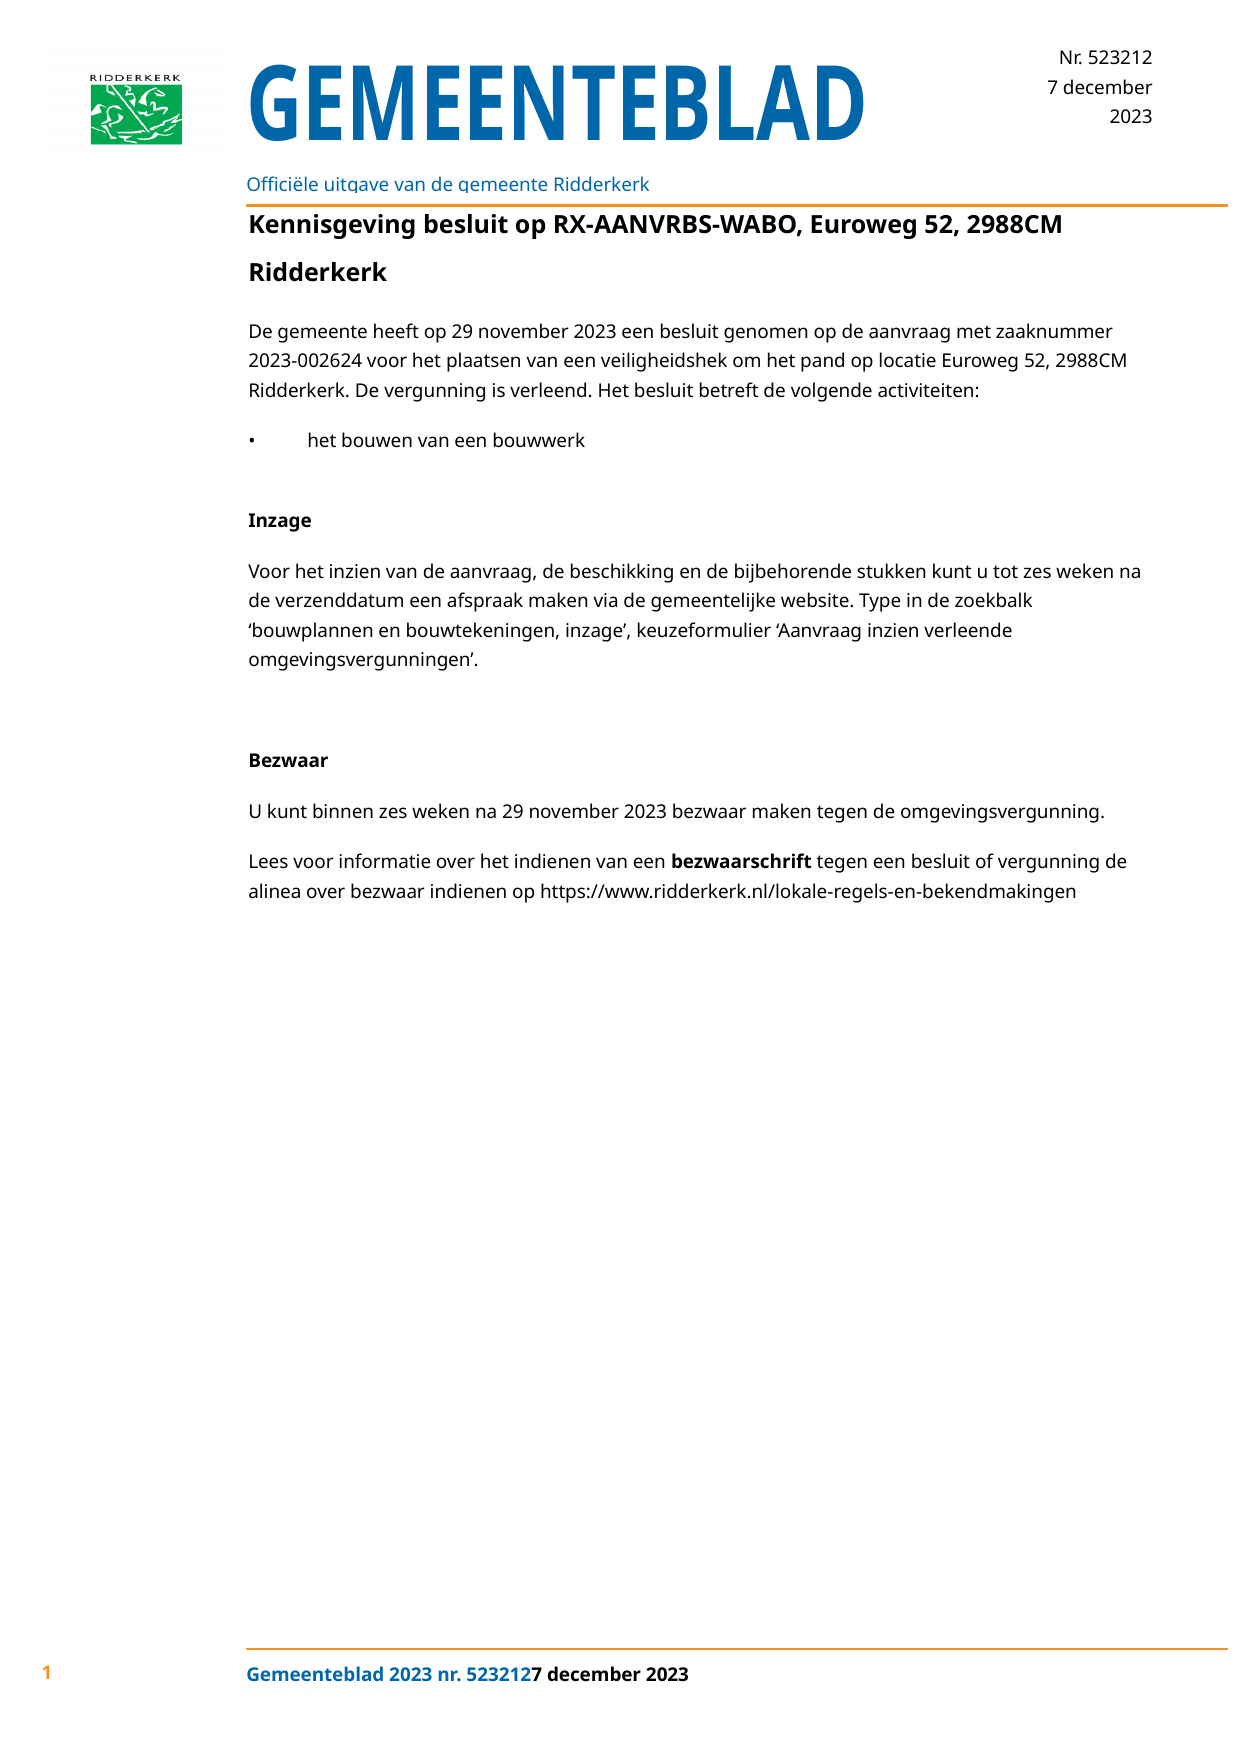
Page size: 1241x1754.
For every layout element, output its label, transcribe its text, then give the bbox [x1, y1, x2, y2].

text Lees voor informatie over het indienen van een bezwaarschrift tegen een besluit of vergunning de alinea over bezwaar indienen op https://www.ridderkerk.nl/lokale-regels-en-bekendmakingen [248, 848, 1152, 904]
text U kunt binnen zes weken na 29 november 2023 bezwaar maken tegen de omgevingsvergunning. [248, 798, 1152, 824]
list het bouwen van een bouwwerk [248, 427, 1152, 453]
text Kennisgeving besluit op RX-AANVRBS-WABO, Euroweg 52, 2988CM Ridderkerk [248, 207, 1152, 288]
text Inzage [248, 507, 1152, 533]
text Voor het inzien van de aanvraag, de beschikking en de bijbehorende stukken kunt u tot zes weken na de verzenddatum een afspraak maken via de gemeentelijke website. Type in de zoekbalk ‘bouwplannen en bouwtekeningen, inzage’, keuzeformulier ‘Aanvraag inzien verleende omgevingsvergunningen’. [248, 558, 1152, 672]
text Bezwaar [248, 747, 1152, 773]
text De gemeente heeft op 29 november 2023 een besluit genomen op de aanvraag met zaaknummer 2023-002624 voor het plaatsen van een veiligheidshek om het pand op locatie Euroweg 52, 2988CM Ridderkerk. De vergunning is verleend. Het besluit betreft de volgende activiteiten: [248, 318, 1152, 403]
picture [41, 47, 231, 172]
